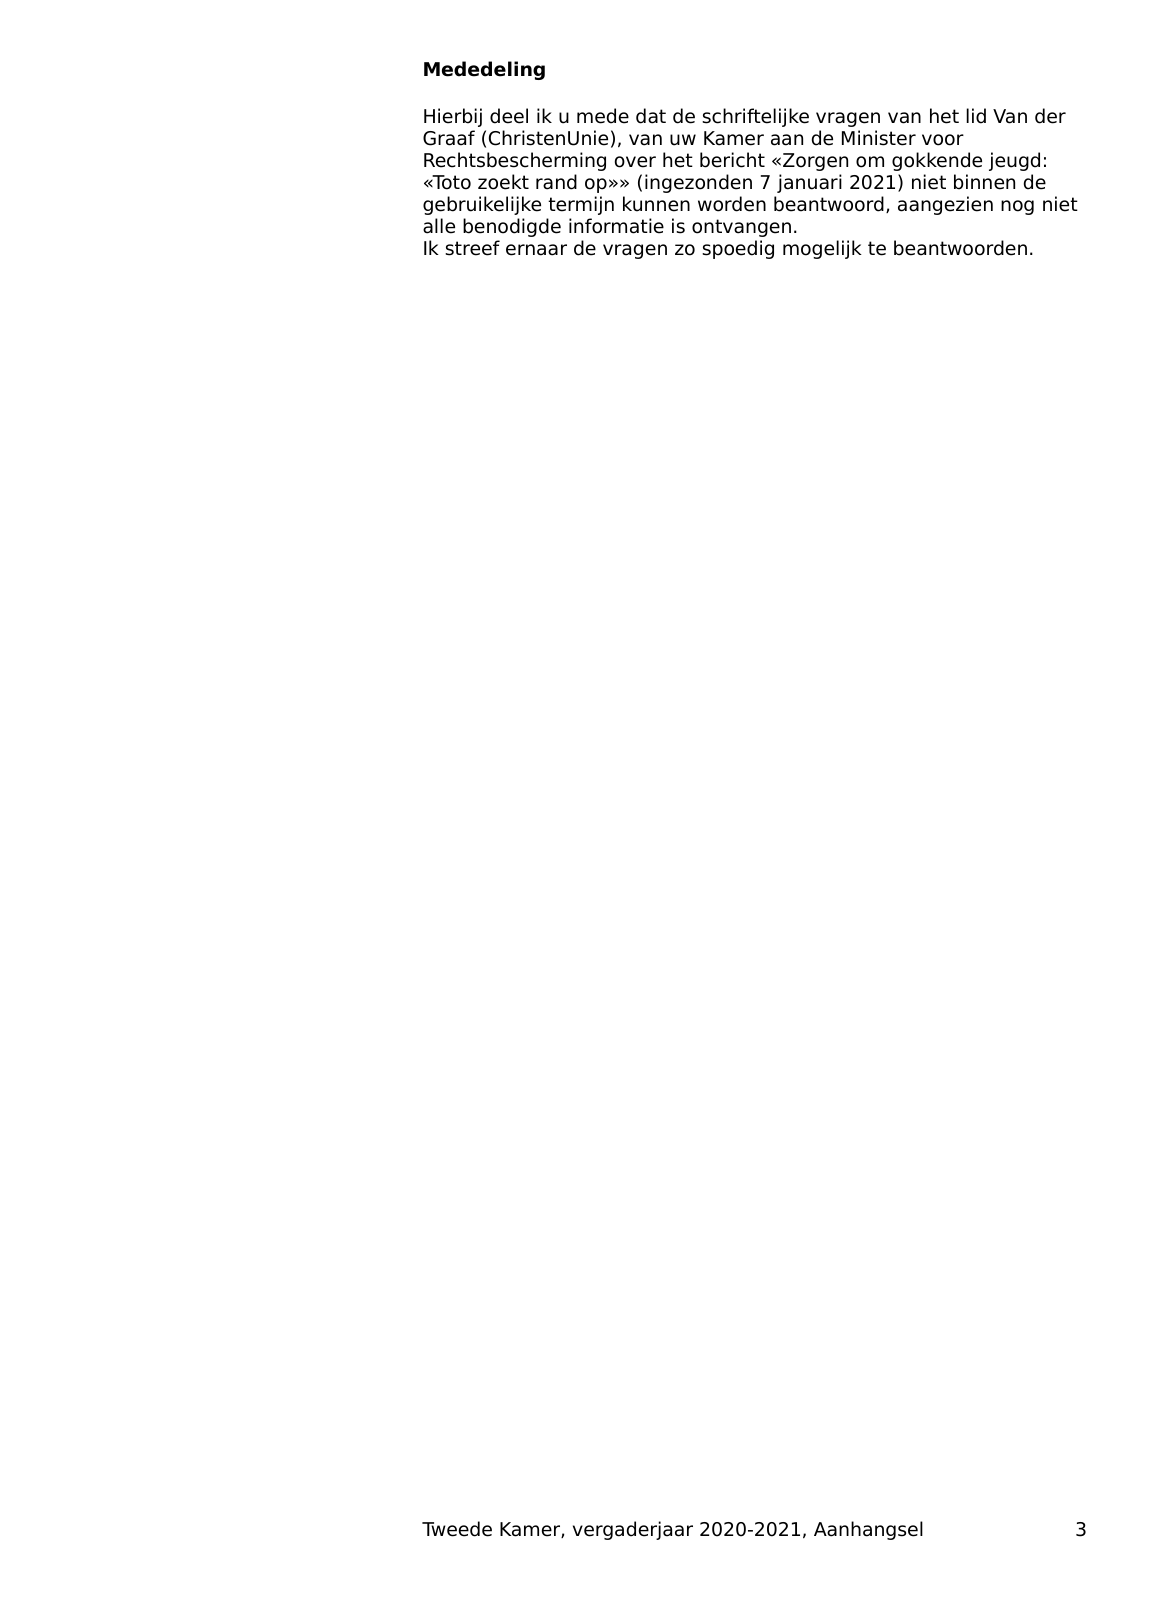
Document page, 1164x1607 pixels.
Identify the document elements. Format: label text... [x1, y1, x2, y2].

text Ik streef ernaar de vragen zo spoedig mogelijk te beantwoorden. [422, 238, 1087, 260]
subtitle Mededeling [422, 59, 1087, 81]
text Hierbij deel ik u mede dat de schriftelijke vragen van het lid Van der Graaf (ChristenUnie), van uw Kamer aan de Minister voor Rechtsbescherming over het bericht «Zorgen om gokkende jeugd: «Toto zoekt rand op»» (ingezonden 7 januari 2021) niet binnen de gebruikelijke termijn kunnen worden beantwoord, aangezien nog niet alle benodigde informatie is ontvangen. [422, 106, 1087, 238]
